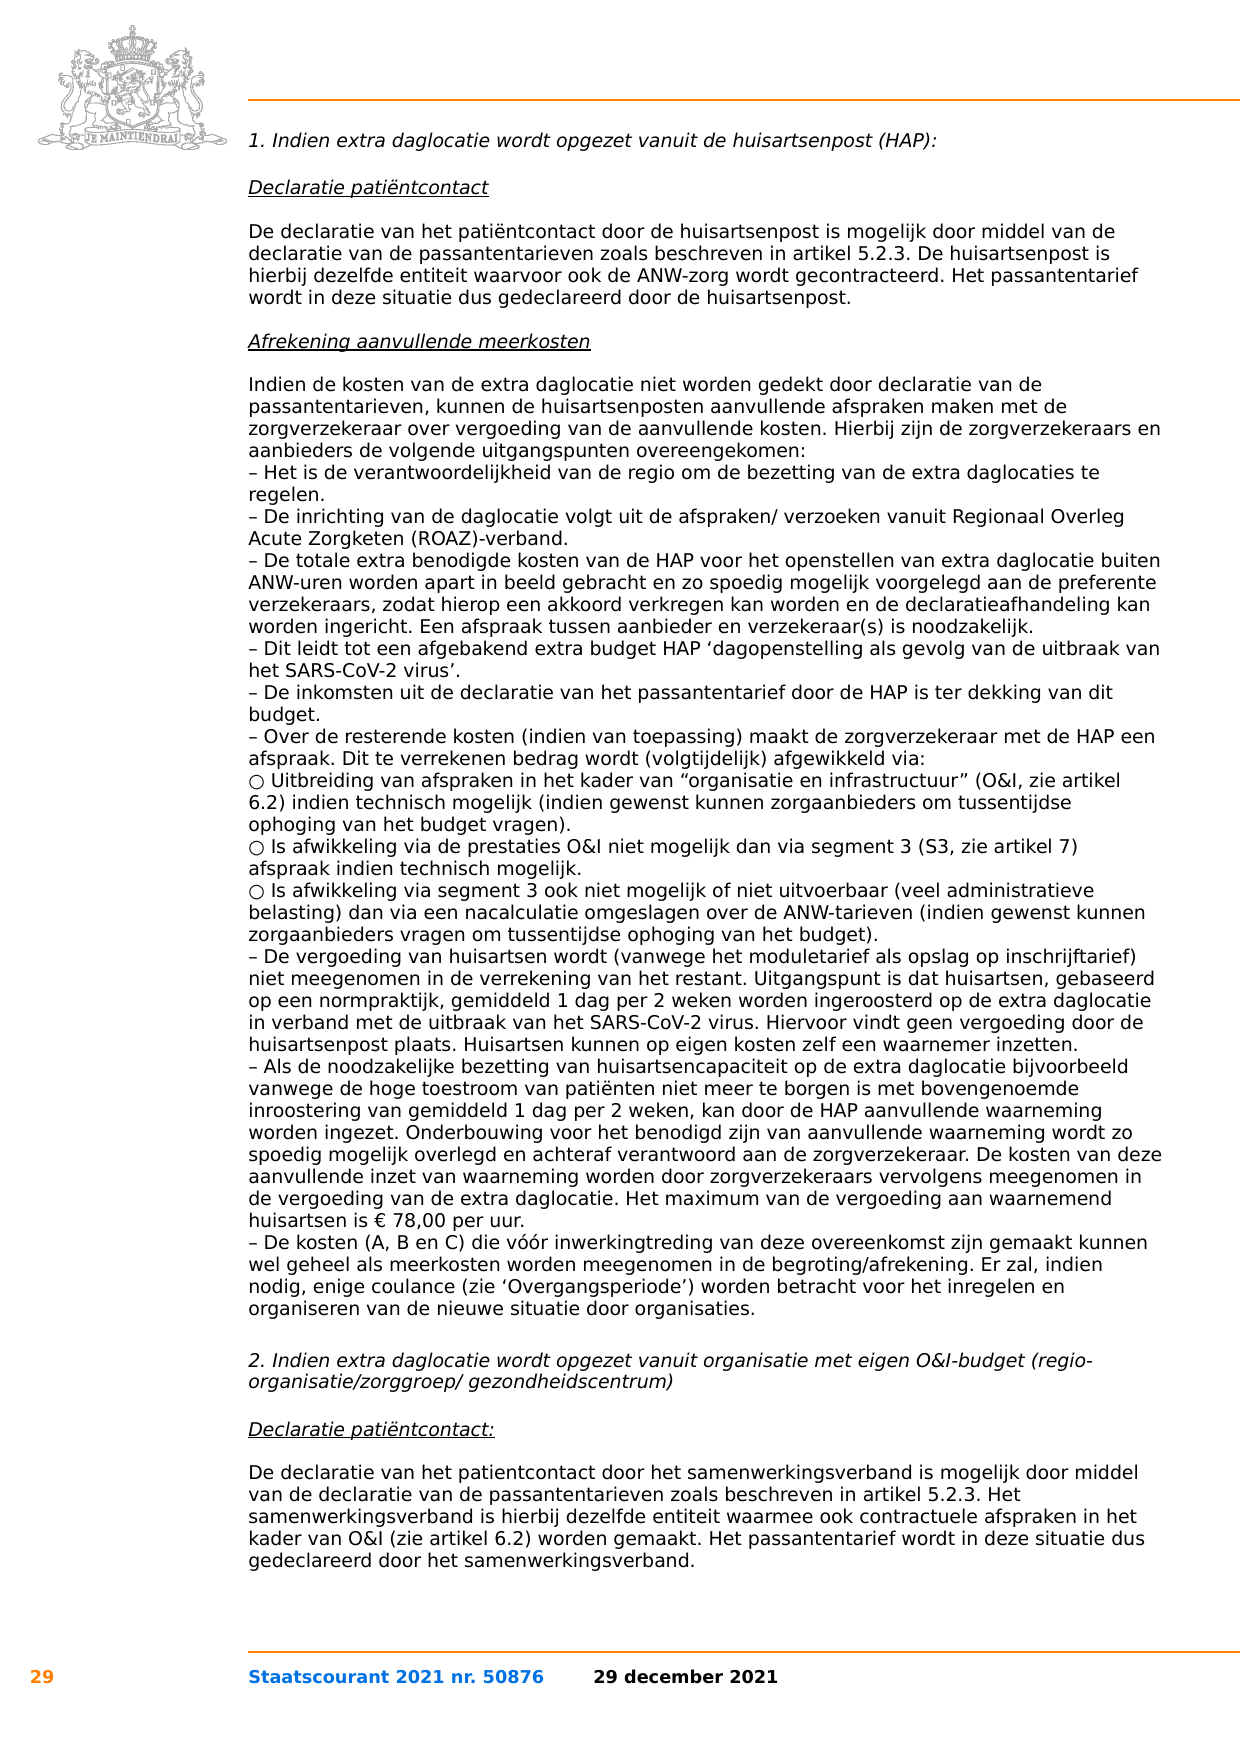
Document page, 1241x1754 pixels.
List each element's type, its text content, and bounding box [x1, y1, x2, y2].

text – Als de noodzakelijke bezetting van huisartsencapaciteit op de extra daglocatie bijvoorbeeld vanwege de hoge toestroom van patiënten niet meer te borgen is met bovengenoemde inroostering van gemiddeld 1 dag per 2 weken, kan door de HAP aanvullende waarneming worden ingezet. Onderbouwing voor het benodigd zijn van aanvullende waarneming wordt zo spoedig mogelijk overlegd en achteraf verantwoord aan de zorgverzekeraar. De kosten van deze aanvullende inzet van waarneming worden door zorgverzekeraars vervolgens meegenomen in de vergoeding van de extra daglocatie. Het maximum van de vergoeding aan waarnemend huisartsen is € 78,00 per uur. [248, 1056, 1163, 1232]
subtitle Afrekening aanvullende meerkosten [248, 331, 1163, 352]
text ○ Is afwikkeling via segment 3 ook niet mogelijk of niet uitvoerbaar (veel administratieve belasting) dan via een nacalculatie omgeslagen over de ANW-tarieven (indien gewenst kunnen zorgaanbieders vragen om tussentijdse ophoging van het budget). [248, 880, 1163, 946]
subtitle Declaratie patiëntcontact [248, 177, 1163, 199]
text – Het is de verantwoordelijkheid van de regio om de bezetting van de extra daglocaties te regelen. [248, 462, 1163, 506]
subtitle 2. Indien extra daglocatie wordt opgezet vanuit organisatie met eigen O&I-budget (regio-organisatie/zorggroep/ gezondheidscentrum) [248, 1349, 1163, 1393]
text De declaratie van het patientcontact door het samenwerkingsverband is mogelijk door middel van de declaratie van de passantentarieven zoals beschreven in artikel 5.2.3. Het samenwerkingsverband is hierbij dezelfde entiteit waarmee ook contractuele afspraken in het kader van O&I (zie artikel 6.2) worden gemaakt. Het passantentarief wordt in deze situatie dus gedeclareerd door het samenwerkingsverband. [248, 1462, 1163, 1572]
subtitle 1. Indien extra daglocatie wordt opgezet vanuit de huisartsenpost (HAP): [248, 130, 1163, 152]
text – De inrichting van de daglocatie volgt uit de afspraken/ verzoeken vanuit Regionaal Overleg Acute Zorgketen (ROAZ)-verband. [248, 506, 1163, 550]
text ○ Uitbreiding van afspraken in het kader van “organisatie en infrastructuur” (O&I, zie artikel 6.2) indien technisch mogelijk (indien gewenst kunnen zorgaanbieders om tussentijdse ophoging van het budget vragen). [248, 770, 1163, 836]
subtitle Declaratie patiëntcontact: [248, 1418, 1163, 1440]
text Indien de kosten van de extra daglocatie niet worden gedekt door declaratie van de passantentarieven, kunnen de huisartsenposten aanvullende afspraken maken met de zorgverzekeraar over vergoeding van de aanvullende kosten. Hierbij zijn de zorgverzekeraars en aanbieders de volgende uitgangspunten overeengekomen: [248, 374, 1163, 462]
text ○ Is afwikkeling via de prestaties O&I niet mogelijk dan via segment 3 (S3, zie artikel 7) afspraak indien technisch mogelijk. [248, 836, 1163, 880]
text De declaratie van het patiëntcontact door de huisartsenpost is mogelijk door middel van de declaratie van de passantentarieven zoals beschreven in artikel 5.2.3. De huisartsenpost is hierbij dezelfde entiteit waarvoor ook de ANW-zorg wordt gecontracteerd. Het passantentarief wordt in deze situatie dus gedeclareerd door de huisartsenpost. [248, 221, 1163, 309]
text – De totale extra benodigde kosten van de HAP voor het openstellen van extra daglocatie buiten ANW-uren worden apart in beeld gebracht en zo spoedig mogelijk voorgelegd aan de preferente verzekeraars, zodat hierop een akkoord verkregen kan worden en de declaratieafhandeling kan worden ingericht. Een afspraak tussen aanbieder en verzekeraar(s) is noodzakelijk. [248, 550, 1163, 638]
text – De inkomsten uit de declaratie van het passantentarief door de HAP is ter dekking van dit budget. [248, 682, 1163, 726]
text – De kosten (A, B en C) die vóór inwerkingtreding van deze overeenkomst zijn gemaakt kunnen wel geheel als meerkosten worden meegenomen in de begroting/afrekening. Er zal, indien nodig, enige coulance (zie ‘Overgangsperiode’) worden betracht voor het inregelen en organiseren van de nieuwe situatie door organisaties. [248, 1232, 1163, 1319]
text – Dit leidt tot een afgebakend extra budget HAP ‘dagopenstelling als gevolg van de uitbraak van het SARS-CoV-2 virus’. [248, 638, 1163, 682]
text – Over de resterende kosten (indien van toepassing) maakt de zorgverzekeraar met de HAP een afspraak. Dit te verrekenen bedrag wordt (volgtijdelijk) afgewikkeld via: [248, 726, 1163, 770]
picture [38, 25, 227, 150]
text – De vergoeding van huisartsen wordt (vanwege het moduletarief als opslag op inschrijftarief) niet meegenomen in de verrekening van het restant. Uitgangspunt is dat huisartsen, gebaseerd op een normpraktijk, gemiddeld 1 dag per 2 weken worden ingeroosterd op de extra daglocatie in verband met de uitbraak van het SARS-CoV-2 virus. Hiervoor vindt geen vergoeding door de huisartsenpost plaats. Huisartsen kunnen op eigen kosten zelf een waarnemer inzetten. [248, 946, 1163, 1056]
